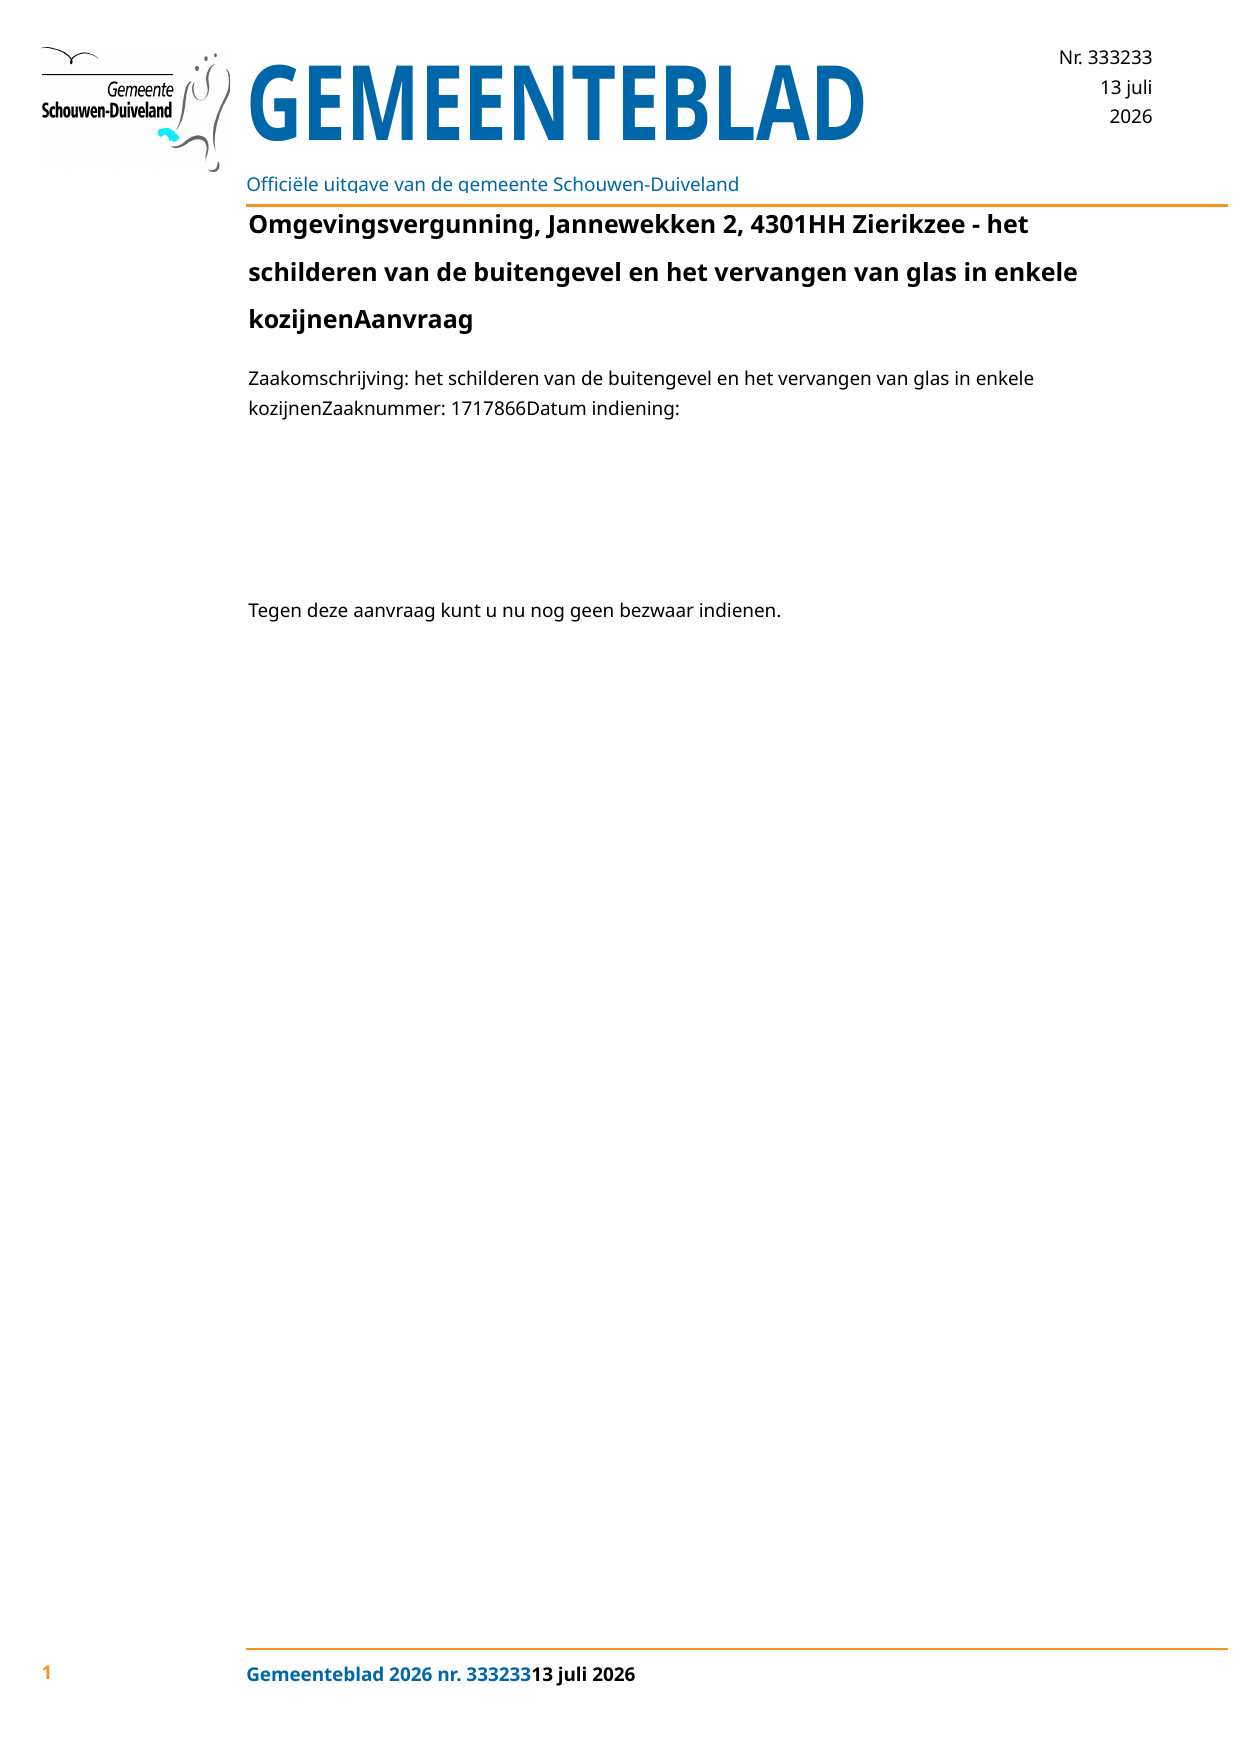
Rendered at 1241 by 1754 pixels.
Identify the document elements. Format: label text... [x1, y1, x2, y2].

picture [41, 47, 231, 172]
text Zaakomschrijving: het schilderen van de buitengevel en het vervangen van glas in enkele kozijnenZaaknummer: 1717866Datum indiening: [248, 366, 1152, 421]
text Tegen deze aanvraag kunt u nu nog geen bezwaar indienen. [248, 597, 1152, 622]
text Omgevingsvergunning, Jannewekken 2, 4301HH Zierikzee - het schilderen van de buitengevel en het vervangen van glas in enkele kozijnenAanvraag [248, 207, 1152, 336]
